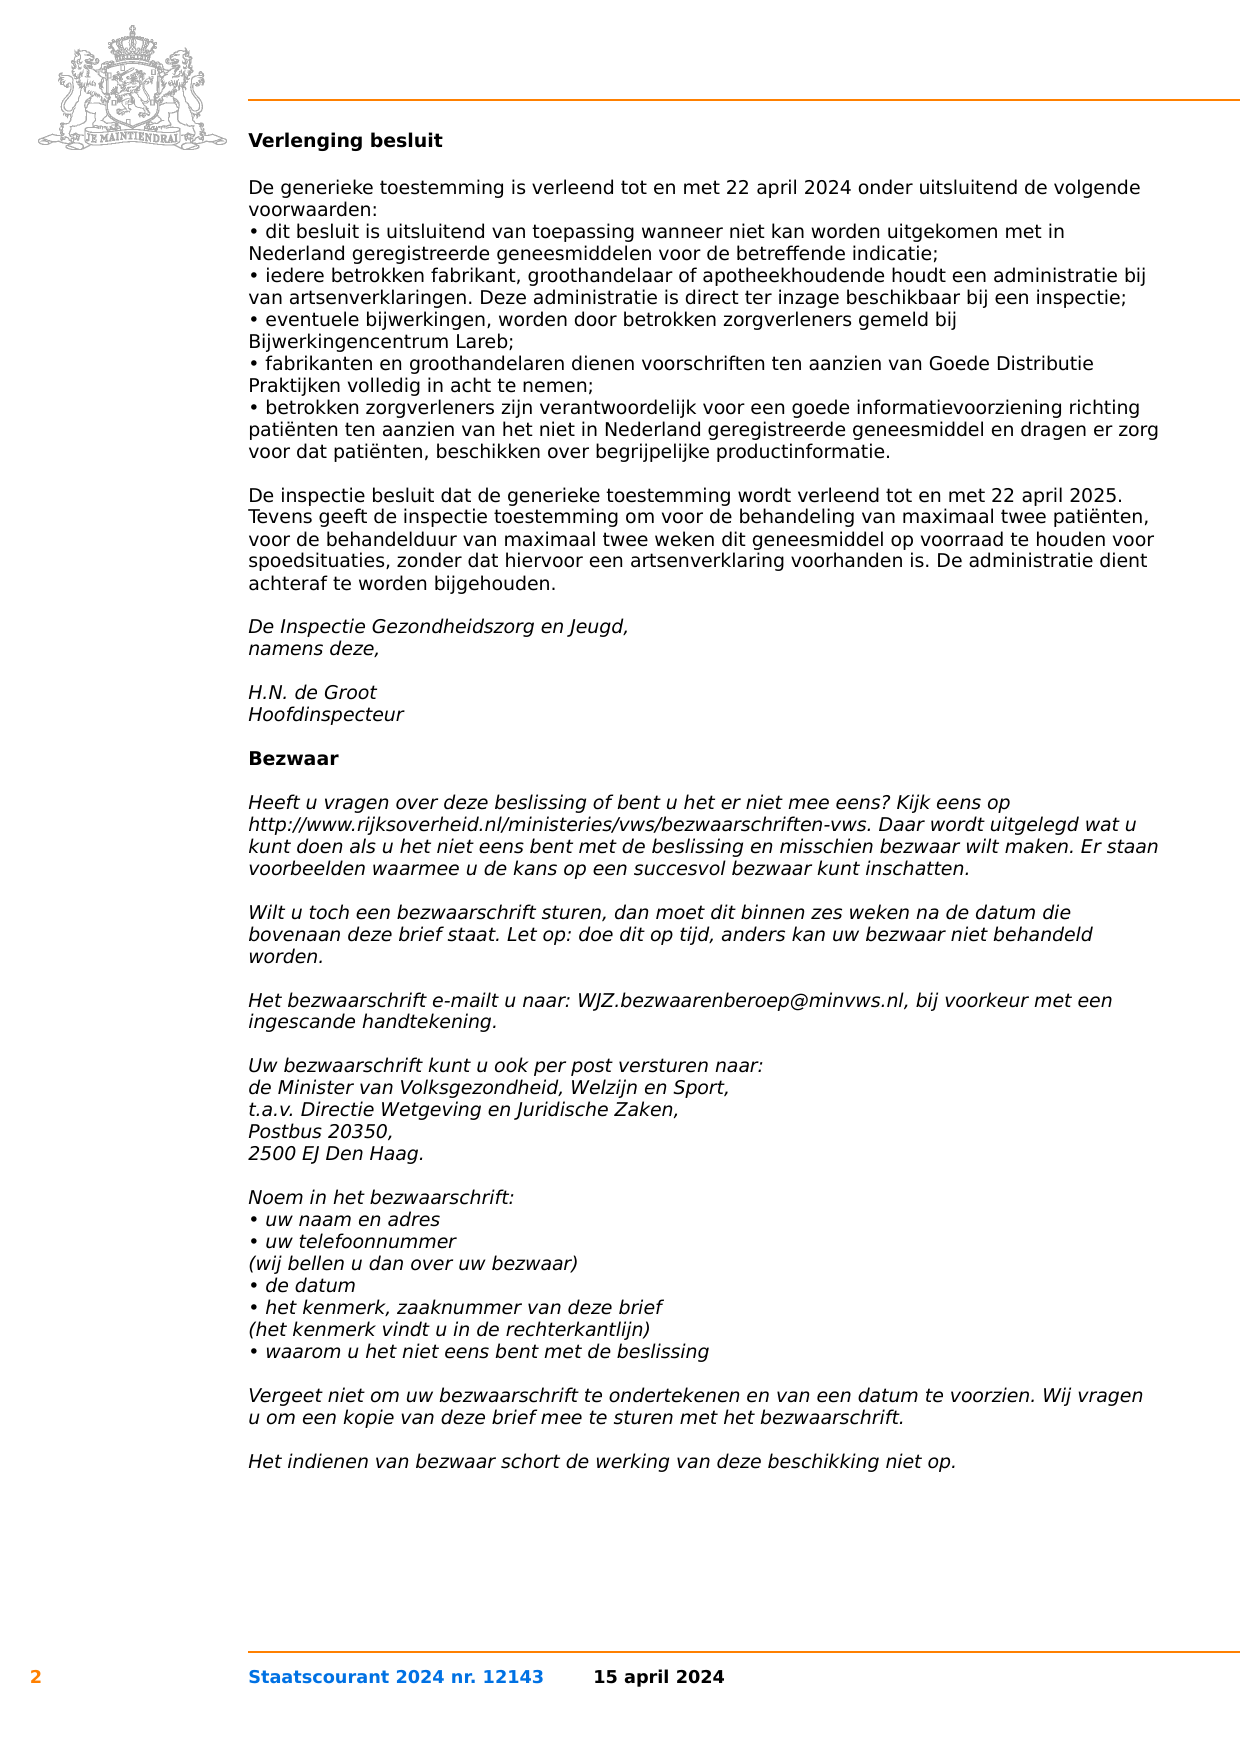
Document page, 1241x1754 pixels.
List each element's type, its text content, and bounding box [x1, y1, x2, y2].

text Uw bezwaarschrift kunt u ook per post versturen naar: [248, 1055, 1163, 1077]
text • uw naam en adres [248, 1209, 1163, 1231]
text Postbus 20350, [248, 1121, 1163, 1143]
text 2500 EJ Den Haag. [248, 1143, 1163, 1165]
text Wilt u toch een bezwaarschrift sturen, dan moet dit binnen zes weken na de datum die bovenaan deze brief staat. Let op: doe dit op tijd, anders kan uw bezwaar niet behandeld worden. [248, 902, 1163, 968]
text De inspectie besluit dat de generieke toestemming wordt verleend tot en met 22 april 2025. Tevens geeft de inspectie toestemming om voor de behandeling van maximaal twee patiënten, voor de behandelduur van maximaal twee weken dit geneesmiddel op voorraad te houden voor spoedsituaties, zonder dat hiervoor een artsenverklaring voorhanden is. De administratie dient achteraf te worden bijgehouden. [248, 484, 1163, 594]
text Noem in het bezwaarschrift: [248, 1187, 1163, 1209]
text • waarom u het niet eens bent met de beslissing [248, 1341, 1163, 1363]
text • uw telefoonnummer [248, 1231, 1163, 1253]
text Bezwaar [248, 748, 1163, 770]
text • iedere betrokken fabrikant, groothandelaar of apotheekhoudende houdt een administratie bij van artsenverklaringen. Deze administratie is direct ter inzage beschikbaar bij een inspectie; [248, 265, 1163, 309]
text • betrokken zorgverleners zijn verantwoordelijk voor een goede informatievoorziening richting patiënten ten aanzien van het niet in Nederland geregistreerde geneesmiddel en dragen er zorg voor dat patiënten, beschikken over begrijpelijke productinformatie. [248, 397, 1163, 463]
text Het indienen van bezwaar schort de werking van deze beschikking niet op. [248, 1451, 1163, 1473]
picture [38, 25, 227, 150]
text • dit besluit is uitsluitend van toepassing wanneer niet kan worden uitgekomen met in Nederland geregistreerde geneesmiddelen voor de betreffende indicatie; [248, 221, 1163, 265]
subtitle Verlenging besluit [248, 130, 1163, 152]
text Het bezwaarschrift e-mailt u naar: WJZ.bezwaarenberoep@minvws.nl, bij voorkeur met een ingescande handtekening. [248, 989, 1163, 1033]
text De Inspectie Gezondheidszorg en Jeugd, namens deze, H.N. de Groot Hoofdinspecteur [248, 616, 1163, 726]
text • de datum [248, 1275, 1163, 1297]
text (het kenmerk vindt u in de rechterkantlijn) [248, 1319, 1163, 1341]
text De generieke toestemming is verleend tot en met 22 april 2024 onder uitsluitend de volgende voorwaarden: [248, 177, 1163, 221]
text Vergeet niet om uw bezwaarschrift te ondertekenen en van een datum te voorzien. Wij vragen u om een kopie van deze brief mee te sturen met het bezwaarschrift. [248, 1385, 1163, 1429]
text de Minister van Volksgezondheid, Welzijn en Sport, [248, 1077, 1163, 1099]
text • het kenmerk, zaaknummer van deze brief [248, 1297, 1163, 1319]
text • eventuele bijwerkingen, worden door betrokken zorgverleners gemeld bij Bijwerkingencentrum Lareb; [248, 309, 1163, 353]
text t.a.v. Directie Wetgeving en Juridische Zaken, [248, 1099, 1163, 1121]
text (wij bellen u dan over uw bezwaar) [248, 1253, 1163, 1275]
text Heeft u vragen over deze beslissing of bent u het er niet mee eens? Kijk eens op http://www.rijksoverheid.nl/ministeries/vws/bezwaarschriften-vws. Daar wordt uitgelegd wat u kunt doen als u het niet eens bent met de beslissing en misschien bezwaar wilt maken. Er staan voorbeelden waarmee u de kans op een succesvol bezwaar kunt inschatten. [248, 792, 1163, 880]
text • fabrikanten en groothandelaren dienen voorschriften ten aanzien van Goede Distributie Praktijken volledig in acht te nemen; [248, 353, 1163, 397]
